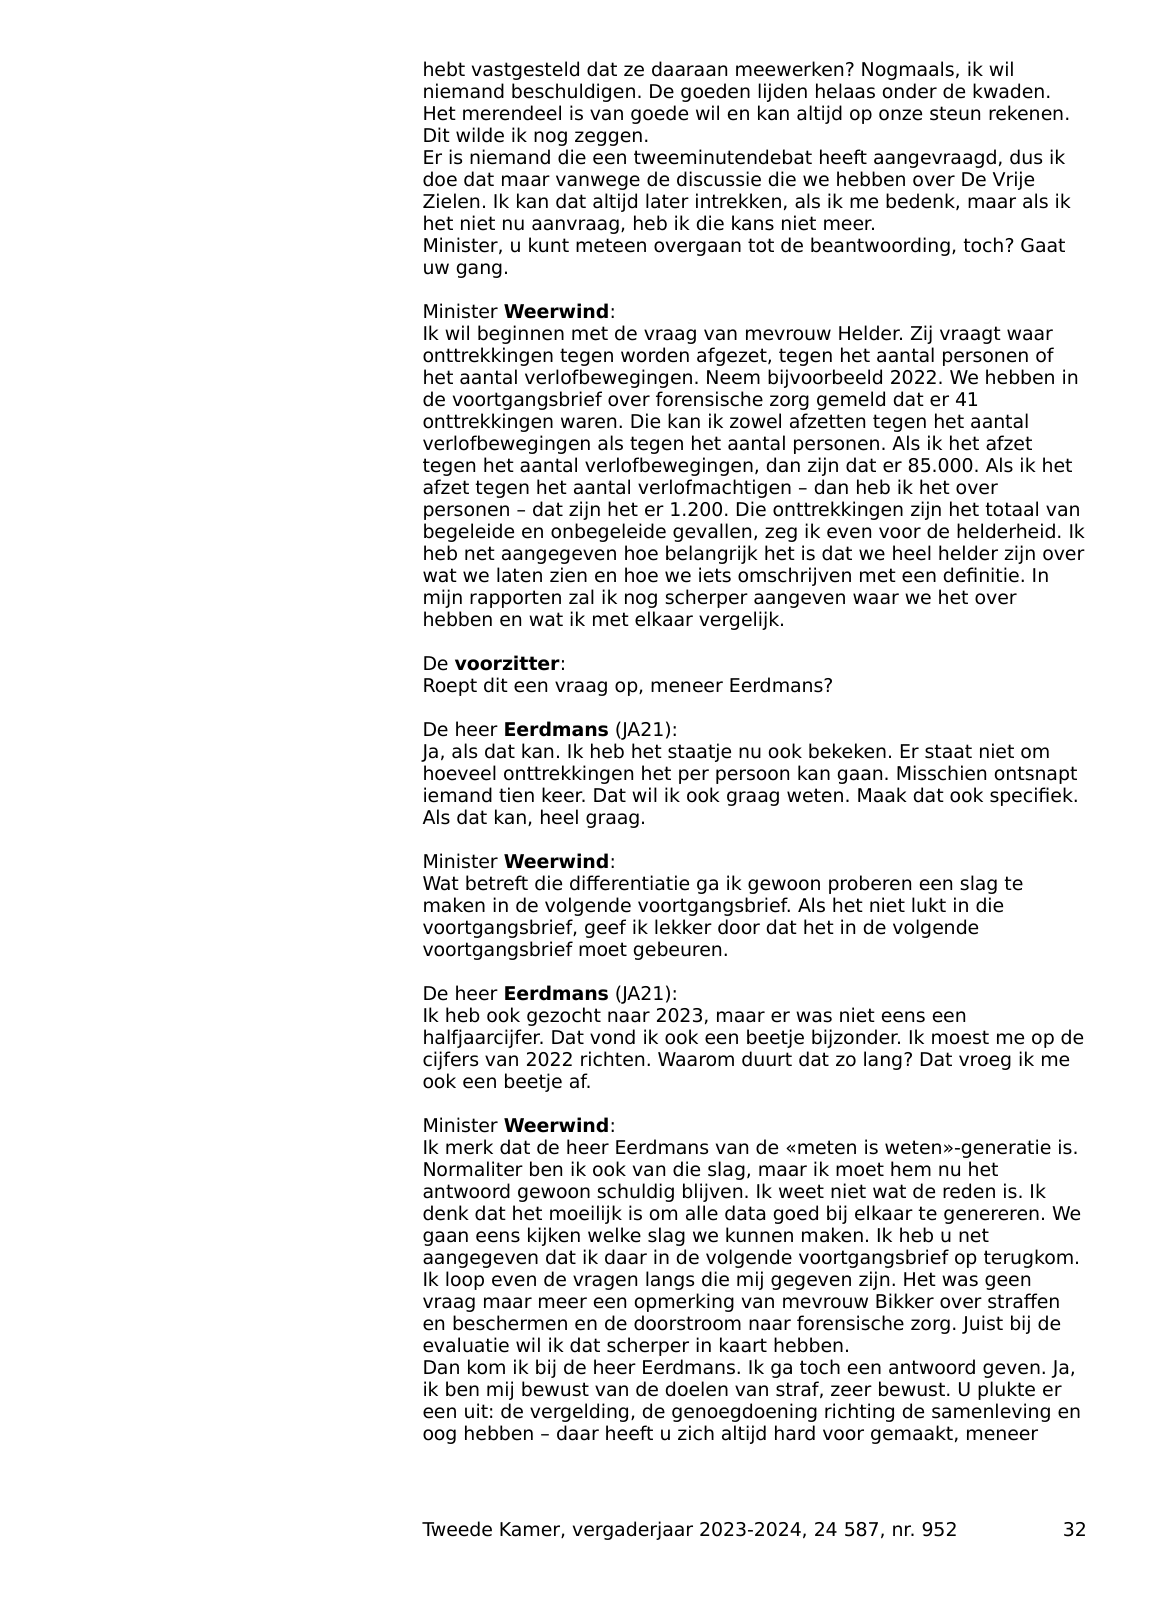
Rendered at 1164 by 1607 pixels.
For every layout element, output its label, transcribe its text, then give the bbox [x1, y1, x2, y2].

text Minister Weerwind: [422, 851, 1087, 873]
text Ik merk dat de heer Eerdmans van de «meten is weten»-generatie is. Normaliter ben ik ook van die slag, maar ik moet hem nu het antwoord gewoon schuldig blijven. Ik weet niet wat de reden is. Ik denk dat het moeilijk is om alle data goed bij elkaar te genereren. We gaan eens kijken welke slag we kunnen maken. Ik heb u net aangegeven dat ik daar in de volgende voortgangsbrief op terugkom. [422, 1137, 1087, 1269]
text hebt vastgesteld dat ze daaraan meewerken? Nogmaals, ik wil niemand beschuldigen. De goeden lijden helaas onder de kwaden. Het merendeel is van goede wil en kan altijd op onze steun rekenen. Dit wilde ik nog zeggen. [422, 59, 1087, 147]
text De heer Eerdmans (JA21): [422, 983, 1087, 1005]
text Roept dit een vraag op, meneer Eerdmans? [422, 675, 1087, 697]
text Minister, u kunt meteen overgaan tot de beantwoording, toch? Gaat uw gang. [422, 235, 1087, 279]
text Ja, als dat kan. Ik heb het staatje nu ook bekeken. Er staat niet om hoeveel onttrekkingen het per persoon kan gaan. Misschien ontsnapt iemand tien keer. Dat wil ik ook graag weten. Maak dat ook specifiek. Als dat kan, heel graag. [422, 741, 1087, 829]
text Ik wil beginnen met de vraag van mevrouw Helder. Zij vraagt waar onttrekkingen tegen worden afgezet, tegen het aantal personen of het aantal verlofbewegingen. Neem bijvoorbeeld 2022. We hebben in de voortgangsbrief over forensische zorg gemeld dat er 41 onttrekkingen waren. Die kan ik zowel afzetten tegen het aantal verlofbewegingen als tegen het aantal personen. Als ik het afzet tegen het aantal verlofbewegingen, dan zijn dat er 85.000. Als ik het afzet tegen het aantal verlofmachtigen – dan heb ik het over personen – dat zijn het er 1.200. Die onttrekkingen zijn het totaal van begeleide en onbegeleide gevallen, zeg ik even voor de helderheid. Ik heb net aangegeven hoe belangrijk het is dat we heel helder zijn over wat we laten zien en hoe we iets omschrijven met een definitie. In mijn rapporten zal ik nog scherper aangeven waar we het over hebben en wat ik met elkaar vergelijk. [422, 323, 1087, 631]
text Wat betreft die differentiatie ga ik gewoon proberen een slag te maken in de volgende voortgangsbrief. Als het niet lukt in die voortgangsbrief, geef ik lekker door dat het in de volgende voortgangsbrief moet gebeuren. [422, 873, 1087, 961]
text Ik heb ook gezocht naar 2023, maar er was niet eens een halfjaarcijfer. Dat vond ik ook een beetje bijzonder. Ik moest me op de cijfers van 2022 richten. Waarom duurt dat zo lang? Dat vroeg ik me ook een beetje af. [422, 1005, 1087, 1093]
text Minister Weerwind: [422, 1115, 1087, 1137]
text Dan kom ik bij de heer Eerdmans. Ik ga toch een antwoord geven. Ja, ik ben mij bewust van de doelen van straf, zeer bewust. U plukte er een uit: de vergelding, de genoegdoening richting de samenleving en oog hebben – daar heeft u zich altijd hard voor gemaakt, meneer [422, 1357, 1087, 1445]
text De heer Eerdmans (JA21): [422, 719, 1087, 741]
text Ik loop even de vragen langs die mij gegeven zijn. Het was geen vraag maar meer een opmerking van mevrouw Bikker over straffen en beschermen en de doorstroom naar forensische zorg. Juist bij de evaluatie wil ik dat scherper in kaart hebben. [422, 1269, 1087, 1357]
text Er is niemand die een tweeminutendebat heeft aangevraagd, dus ik doe dat maar vanwege de discussie die we hebben over De Vrije Zielen. Ik kan dat altijd later intrekken, als ik me bedenk, maar als ik het niet nu aanvraag, heb ik die kans niet meer. [422, 147, 1087, 235]
text De voorzitter: [422, 653, 1087, 675]
text Minister Weerwind: [422, 301, 1087, 323]
